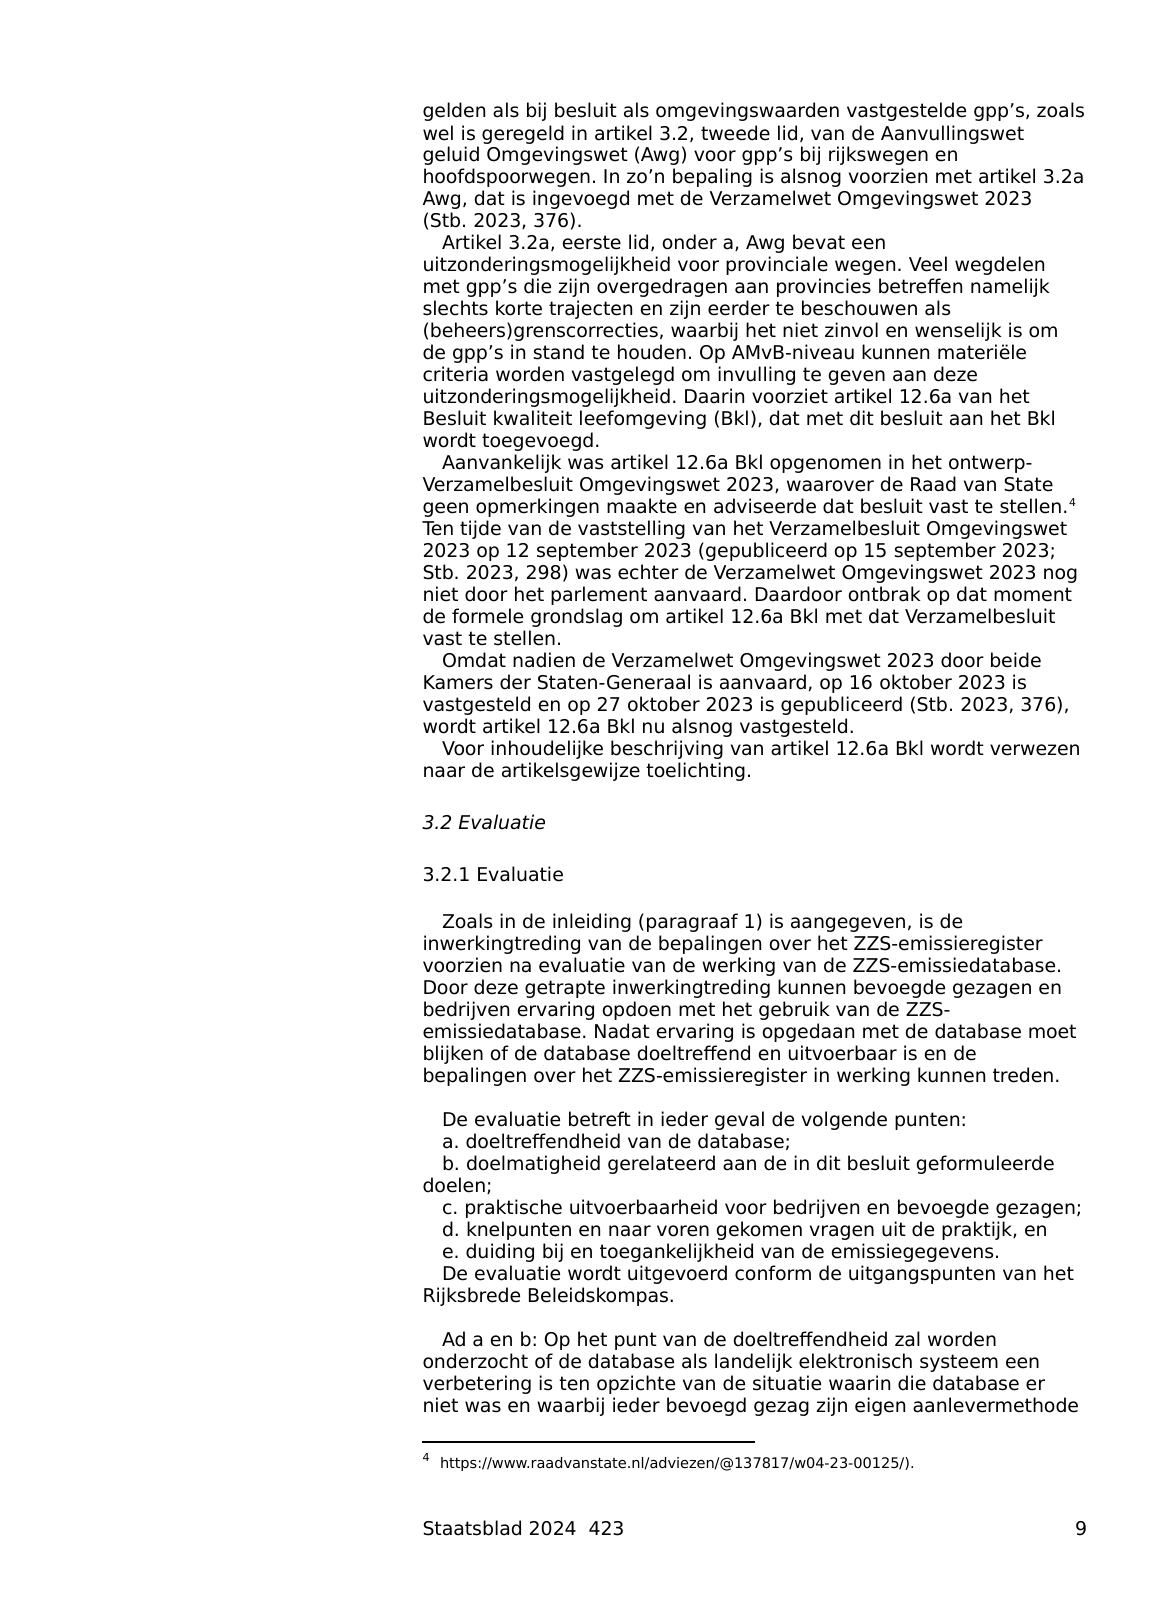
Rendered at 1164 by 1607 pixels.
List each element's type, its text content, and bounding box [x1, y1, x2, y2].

text De evaluatie wordt uitgevoerd conform de uitgangspunten van het Rijksbrede Beleidskompas. [422, 1263, 1087, 1307]
text De evaluatie betreft in ieder geval de volgende punten: [422, 1109, 1087, 1131]
text e. duiding bij en toegankelijkheid van de emissiegegevens. [422, 1241, 1087, 1263]
text Voor inhoudelijke beschrijving van artikel 12.6a Bkl wordt verwezen naar de artikelsgewijze toelichting. [422, 738, 1087, 782]
text Aanvankelijk was artikel 12.6a Bkl opgenomen in het ontwerp-Verzamelbesluit Omgevingswet 2023, waarover de Raad van State geen opmerkingen maakte en adviseerde dat besluit vast te stellen. Ten tijde van de vaststelling van het Verzamelbesluit Omgevingswet 2023 op 12 september 2023 (gepubliceerd op 15 september 2023; Stb. 2023, 298) was echter de Verzamelwet Omgevingswet 2023 nog niet door het parlement aanvaard. Daardoor ontbrak op dat moment de formele grondslag om artikel 12.6a Bkl met dat Verzamelbesluit vast te stellen. [422, 452, 1087, 650]
text Artikel 3.2a, eerste lid, onder a, Awg bevat een uitzonderingsmogelijkheid voor provinciale wegen. Veel wegdelen met gpp’s die zijn overgedragen aan provincies betreffen namelijk slechts korte trajecten en zijn eerder te beschouwen als (beheers)grenscorrecties, waarbij het niet zinvol en wenselijk is om de gpp’s in stand te houden. Op AMvB-niveau kunnen materiële criteria worden vastgelegd om invulling te geven aan deze uitzonderingsmogelijkheid. Daarin voorziet artikel 12.6a van het Besluit kwaliteit leefomgeving (Bkl), dat met dit besluit aan het Bkl wordt toegevoegd. [422, 232, 1087, 452]
text c. praktische uitvoerbaarheid voor bedrijven en bevoegde gezagen; [422, 1197, 1087, 1219]
text b. doelmatigheid gerelateerd aan de in dit besluit geformuleerde doelen; [422, 1153, 1087, 1197]
text a. doeltreffendheid van de database; [422, 1131, 1087, 1153]
text gelden als bij besluit als omgevingswaarden vastgestelde gpp’s, zoals wel is geregeld in artikel 3.2, tweede lid, van de Aanvullingswet geluid Omgevingswet (Awg) voor gpp’s bij rijkswegen en hoofdspoorwegen. In zo’n bepaling is alsnog voorzien met artikel 3.2a Awg, dat is ingevoegd met de Verzamelwet Omgevingswet 2023 (Stb. 2023, 376). [422, 100, 1087, 232]
text Omdat nadien de Verzamelwet Omgevingswet 2023 door beide Kamers der Staten-Generaal is aanvaard, op 16 oktober 2023 is vastgesteld en op 27 oktober 2023 is gepubliceerd (Stb. 2023, 376), wordt artikel 12.6a Bkl nu alsnog vastgesteld. [422, 650, 1087, 738]
subtitle 3.2 Evaluatie [422, 812, 1087, 834]
text d. knelpunten en naar voren gekomen vragen uit de praktijk, en [422, 1219, 1087, 1241]
text Ad a en b: Op het punt van de doeltreffendheid zal worden onderzocht of de database als landelijk elektronisch systeem een verbetering is ten opzichte van de situatie waarin die database er niet was en waarbij ieder bevoegd gezag zijn eigen aanlevermethode [422, 1329, 1087, 1417]
subtitle 3.2.1 Evaluatie [422, 864, 1087, 886]
text Zoals in de inleiding (paragraaf 1) is aangegeven, is de inwerkingtreding van de bepalingen over het ZZS-emissieregister voorzien na evaluatie van de werking van de ZZS-emissiedatabase. Door deze getrapte inwerkingtreding kunnen bevoegde gezagen en bedrijven ervaring opdoen met het gebruik van de ZZS-emissiedatabase. Nadat ervaring is opgedaan met de database moet blijken of de database doeltreffend en uitvoerbaar is en de bepalingen over het ZZS-emissieregister in werking kunnen treden. [422, 911, 1087, 1087]
text https://www.raadvanstate.nl/adviezen/@137817/w04-23-00125/). [422, 1451, 1087, 1473]
